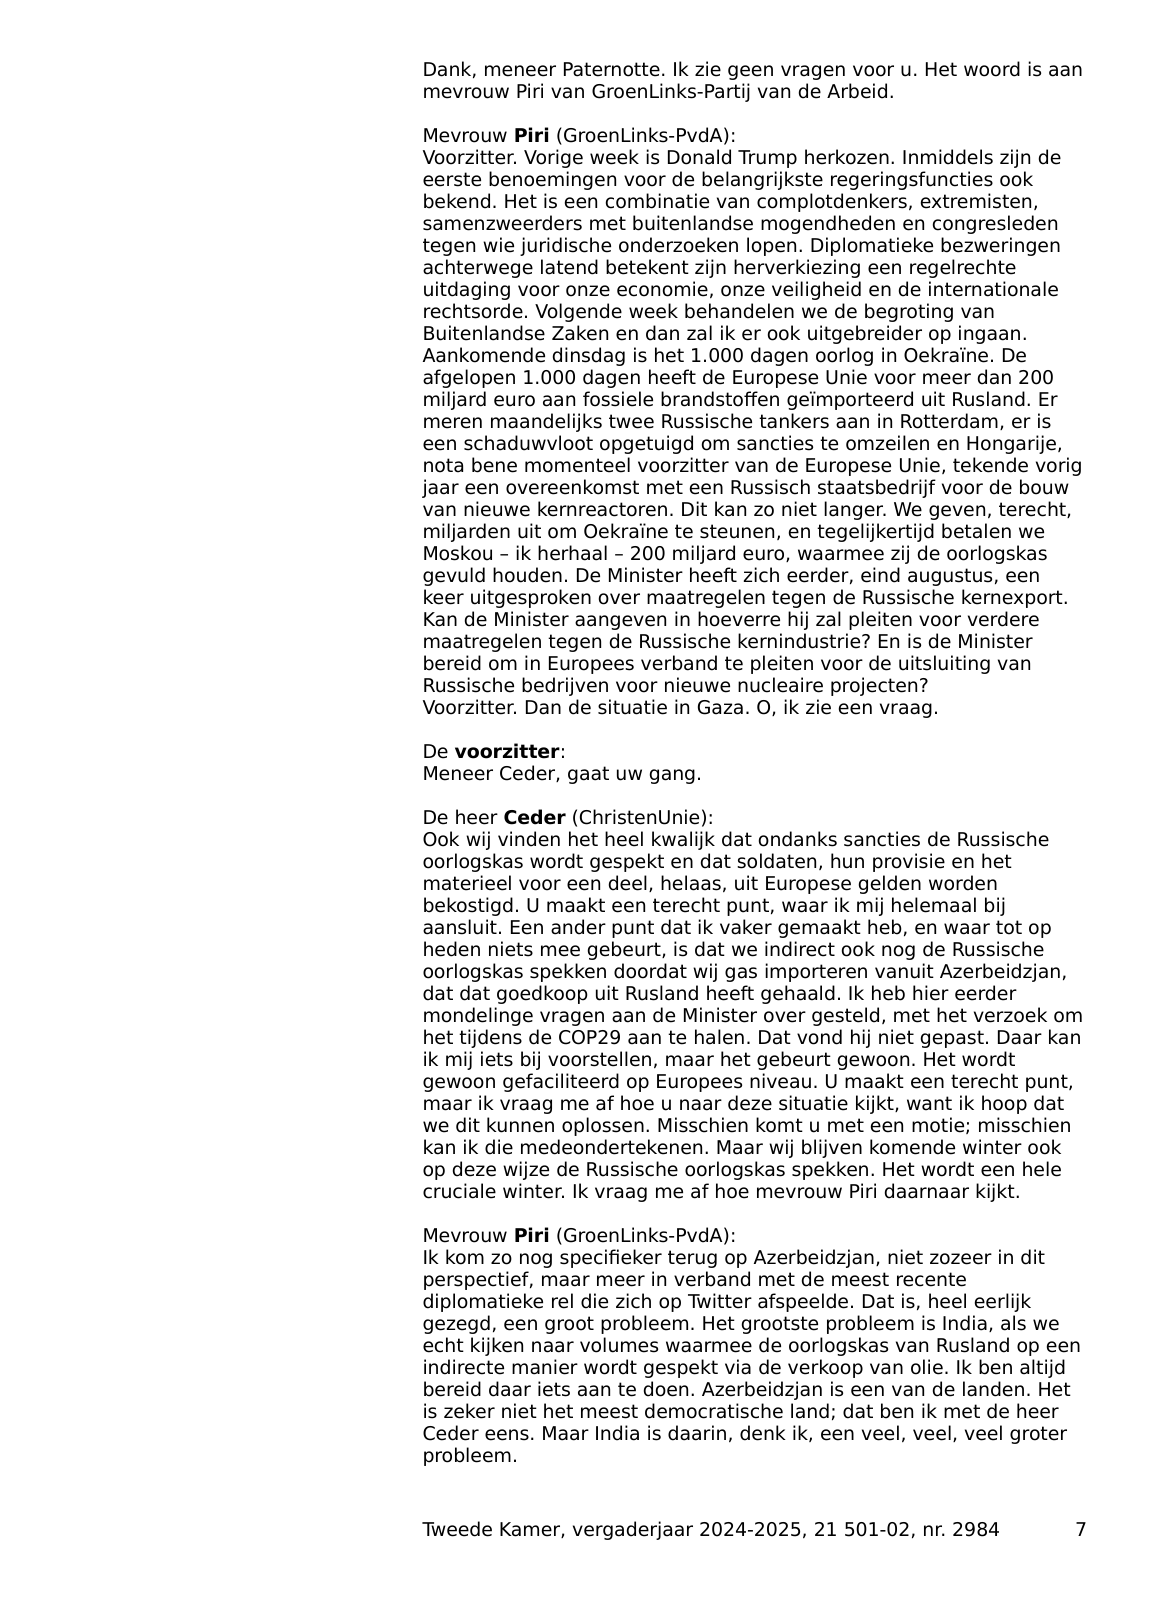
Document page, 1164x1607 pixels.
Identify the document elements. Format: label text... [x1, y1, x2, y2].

text Aankomende dinsdag is het 1.000 dagen oorlog in Oekraïne. De afgelopen 1.000 dagen heeft de Europese Unie voor meer dan 200 miljard euro aan fossiele brandstoffen geïmporteerd uit Rusland. Er meren maandelijks twee Russische tankers aan in Rotterdam, er is een schaduwvloot opgetuigd om sancties te omzeilen en Hongarije, nota bene momenteel voorzitter van de Europese Unie, tekende vorig jaar een overeenkomst met een Russisch staatsbedrijf voor de bouw van nieuwe kernreactoren. Dit kan zo niet langer. We geven, terecht, miljarden uit om Oekraïne te steunen, en tegelijkertijd betalen we Moskou – ik herhaal – 200 miljard euro, waarmee zij de oorlogskas gevuld houden. De Minister heeft zich eerder, eind augustus, een keer uitgesproken over maatregelen tegen de Russische kernexport. Kan de Minister aangeven in hoeverre hij zal pleiten voor verdere maatregelen tegen de Russische kernindustrie? En is de Minister bereid om in Europees verband te pleiten voor de uitsluiting van Russische bedrijven voor nieuwe nucleaire projecten? [422, 345, 1087, 697]
text Ook wij vinden het heel kwalijk dat ondanks sancties de Russische oorlogskas wordt gespekt en dat soldaten, hun provisie en het materieel voor een deel, helaas, uit Europese gelden worden bekostigd. U maakt een terecht punt, waar ik mij helemaal bij aansluit. Een ander punt dat ik vaker gemaakt heb, en waar tot op heden niets mee gebeurt, is dat we indirect ook nog de Russische oorlogskas spekken doordat wij gas importeren vanuit Azerbeidzjan, dat dat goedkoop uit Rusland heeft gehaald. Ik heb hier eerder mondelinge vragen aan de Minister over gesteld, met het verzoek om het tijdens de COP29 aan te halen. Dat vond hij niet gepast. Daar kan ik mij iets bij voorstellen, maar het gebeurt gewoon. Het wordt gewoon gefaciliteerd op Europees niveau. U maakt een terecht punt, maar ik vraag me af hoe u naar deze situatie kijkt, want ik hoop dat we dit kunnen oplossen. Misschien komt u met een motie; misschien kan ik die medeondertekenen. Maar wij blijven komende winter ook op deze wijze de Russische oorlogskas spekken. Het wordt een hele cruciale winter. Ik vraag me af hoe mevrouw Piri daarnaar kijkt. [422, 829, 1087, 1203]
text Voorzitter. Dan de situatie in Gaza. O, ik zie een vraag. [422, 697, 1087, 719]
text Mevrouw Piri (GroenLinks-PvdA): [422, 125, 1087, 147]
text Mevrouw Piri (GroenLinks-PvdA): [422, 1225, 1087, 1247]
text De heer Ceder (ChristenUnie): [422, 807, 1087, 829]
text Dank, meneer Paternotte. Ik zie geen vragen voor u. Het woord is aan mevrouw Piri van GroenLinks-Partij van de Arbeid. [422, 59, 1087, 103]
text Voorzitter. Vorige week is Donald Trump herkozen. Inmiddels zijn de eerste benoemingen voor de belangrijkste regeringsfuncties ook bekend. Het is een combinatie van complotdenkers, extremisten, samenzweerders met buitenlandse mogendheden en congresleden tegen wie juridische onderzoeken lopen. Diplomatieke bezweringen achterwege latend betekent zijn herverkiezing een regelrechte uitdaging voor onze economie, onze veiligheid en de internationale rechtsorde. Volgende week behandelen we de begroting van Buitenlandse Zaken en dan zal ik er ook uitgebreider op ingaan. [422, 147, 1087, 345]
text Ik kom zo nog specifieker terug op Azerbeidzjan, niet zozeer in dit perspectief, maar meer in verband met de meest recente diplomatieke rel die zich op Twitter afspeelde. Dat is, heel eerlijk gezegd, een groot probleem. Het grootste probleem is India, als we echt kijken naar volumes waarmee de oorlogskas van Rusland op een indirecte manier wordt gespekt via de verkoop van olie. Ik ben altijd bereid daar iets aan te doen. Azerbeidzjan is een van de landen. Het is zeker niet het meest democratische land; dat ben ik met de heer Ceder eens. Maar India is daarin, denk ik, een veel, veel, veel groter probleem. [422, 1247, 1087, 1467]
text Meneer Ceder, gaat uw gang. [422, 763, 1087, 785]
text De voorzitter: [422, 741, 1087, 763]
